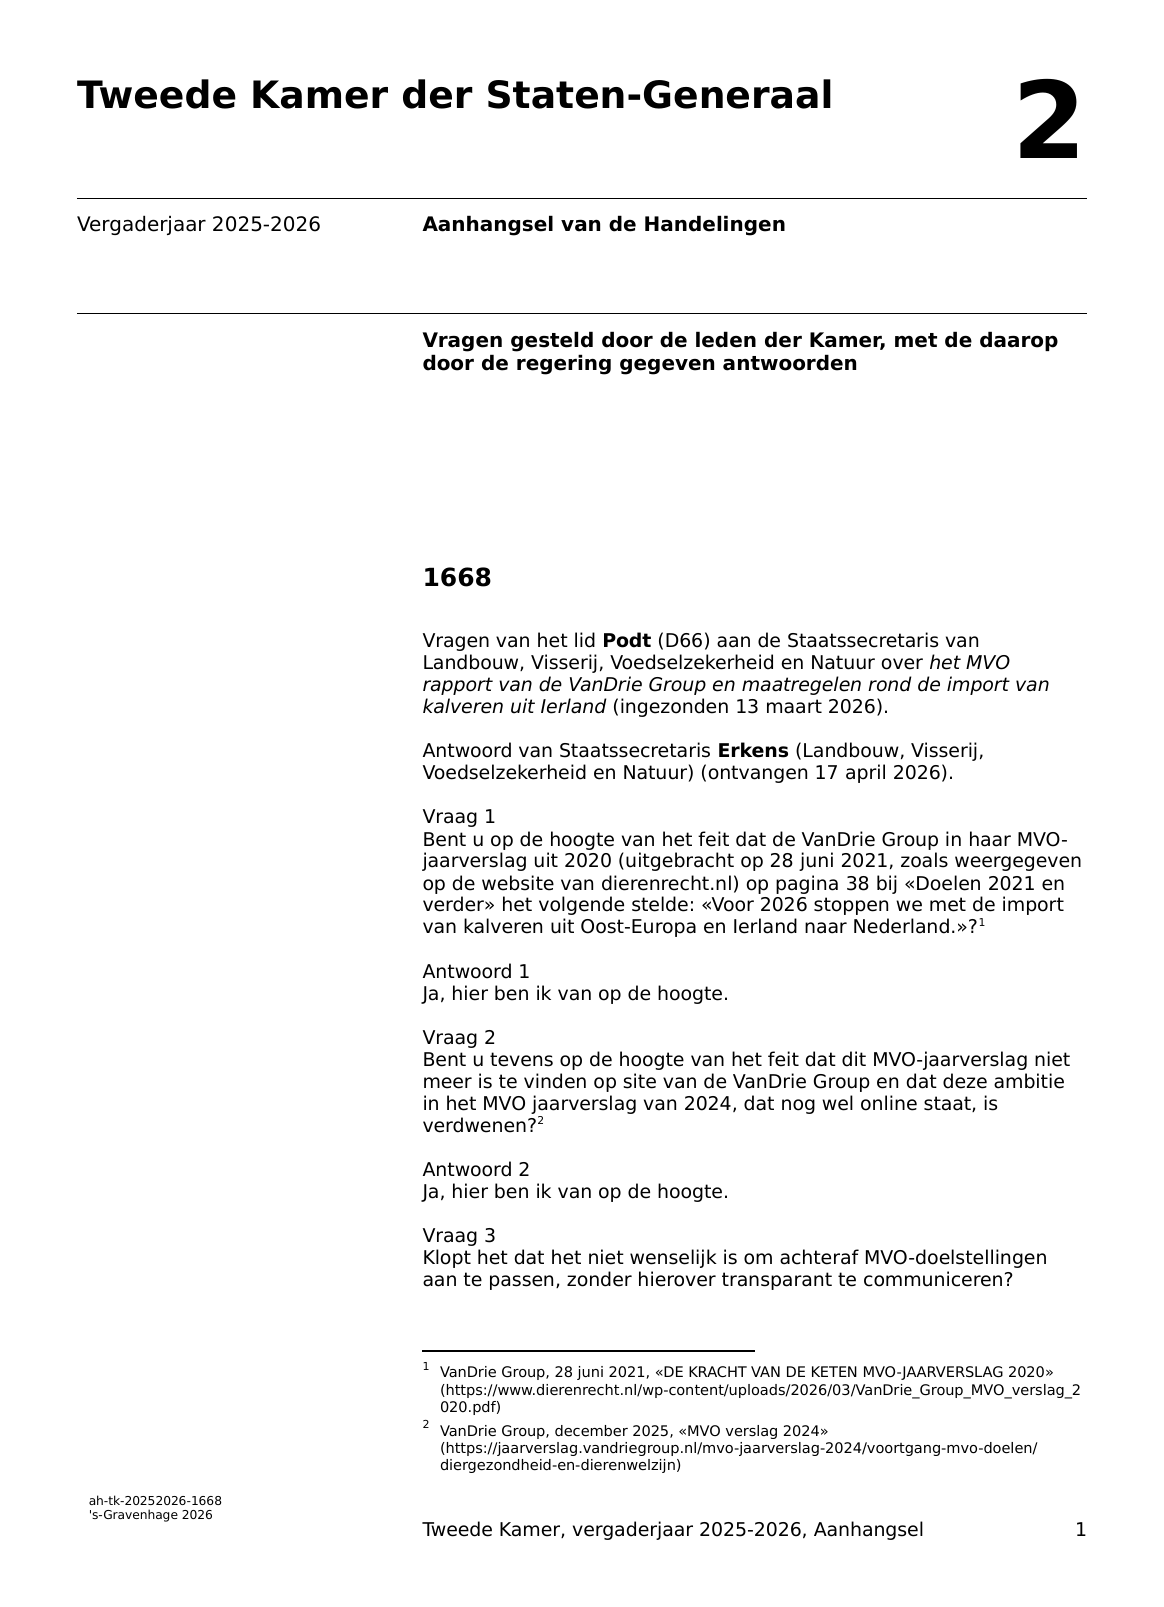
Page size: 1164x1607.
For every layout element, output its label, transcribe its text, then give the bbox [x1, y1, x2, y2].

table_cell Vragen gesteld door de leden der Kamer, met de daarop door de regering gegeven antwoorden [422, 314, 1087, 375]
text Antwoord 1 [422, 961, 1087, 982]
text ah-tk-20252026-1668 [88, 1494, 323, 1508]
text Klopt het dat het niet wenselijk is om achteraf MVO-doelstellingen aan te passen, zonder hierover transparant te communiceren? [422, 1247, 1087, 1291]
text Vraag 2 [422, 1027, 1087, 1049]
table_cell Aanhangsel van de Handelingen [422, 199, 1087, 313]
text Vraag 1 [422, 806, 1087, 828]
table_header 2 [886, 59, 1087, 198]
text 1668 [422, 563, 1087, 592]
text Vraag 3 [422, 1225, 1087, 1247]
text VanDrie Group, december 2025, «MVO verslag 2024» (https://jaarverslag.vandriegroup.nl/mvo-jaarverslag-2024/voortgang-mvo-doelen/diergezondheid-en-dierenwelzijn) [422, 1418, 1087, 1474]
text Bent u op de hoogte van het feit dat de VanDrie Group in haar MVO-jaarverslag uit 2020 (uitgebracht op 28 juni 2021, zoals weergegeven op de website van dierenrecht.nl) op pagina 38 bij «Doelen 2021 en verder» het volgende stelde: «Voor 2026 stoppen we met de import van kalveren uit Oost-Europa en Ierland naar Nederland.»? [422, 828, 1087, 938]
text 's-Gravenhage 2026 [88, 1508, 323, 1522]
table_header Tweede Kamer der Staten-Generaal [77, 59, 886, 198]
table_cell [77, 314, 422, 375]
text Ja, hier ben ik van op de hoogte. [422, 982, 1087, 1004]
text Bent u tevens op de hoogte van het feit dat dit MVO-jaarverslag niet meer is te vinden op site van de VanDrie Group en dat deze ambitie in het MVO jaarverslag van 2024, dat nog wel online staat, is verdwenen? [422, 1049, 1087, 1137]
table_cell Vergaderjaar 2025-2026 [77, 199, 422, 313]
text Ja, hier ben ik van op de hoogte. [422, 1181, 1087, 1203]
text Vragen van het lid Podt (D66) aan de Staatssecretaris van Landbouw, Visserij, Voedselzekerheid en Natuur over het MVO rapport van de VanDrie Group en maatregelen rond de import van kalveren uit Ierland (ingezonden 13 maart 2026). [422, 630, 1087, 718]
text Antwoord van Staatssecretaris Erkens (Landbouw, Visserij, Voedselzekerheid en Natuur) (ontvangen 17 april 2026). [422, 740, 1087, 784]
text Antwoord 2 [422, 1159, 1087, 1181]
text VanDrie Group, 28 juni 2021, «DE KRACHT VAN DE KETEN MVO-JAARVERSLAG 2020» (https://www.dierenrecht.nl/wp-content/uploads/2026/03/VanDrie_Group_MVO_verslag_2020.pdf) [422, 1360, 1087, 1416]
